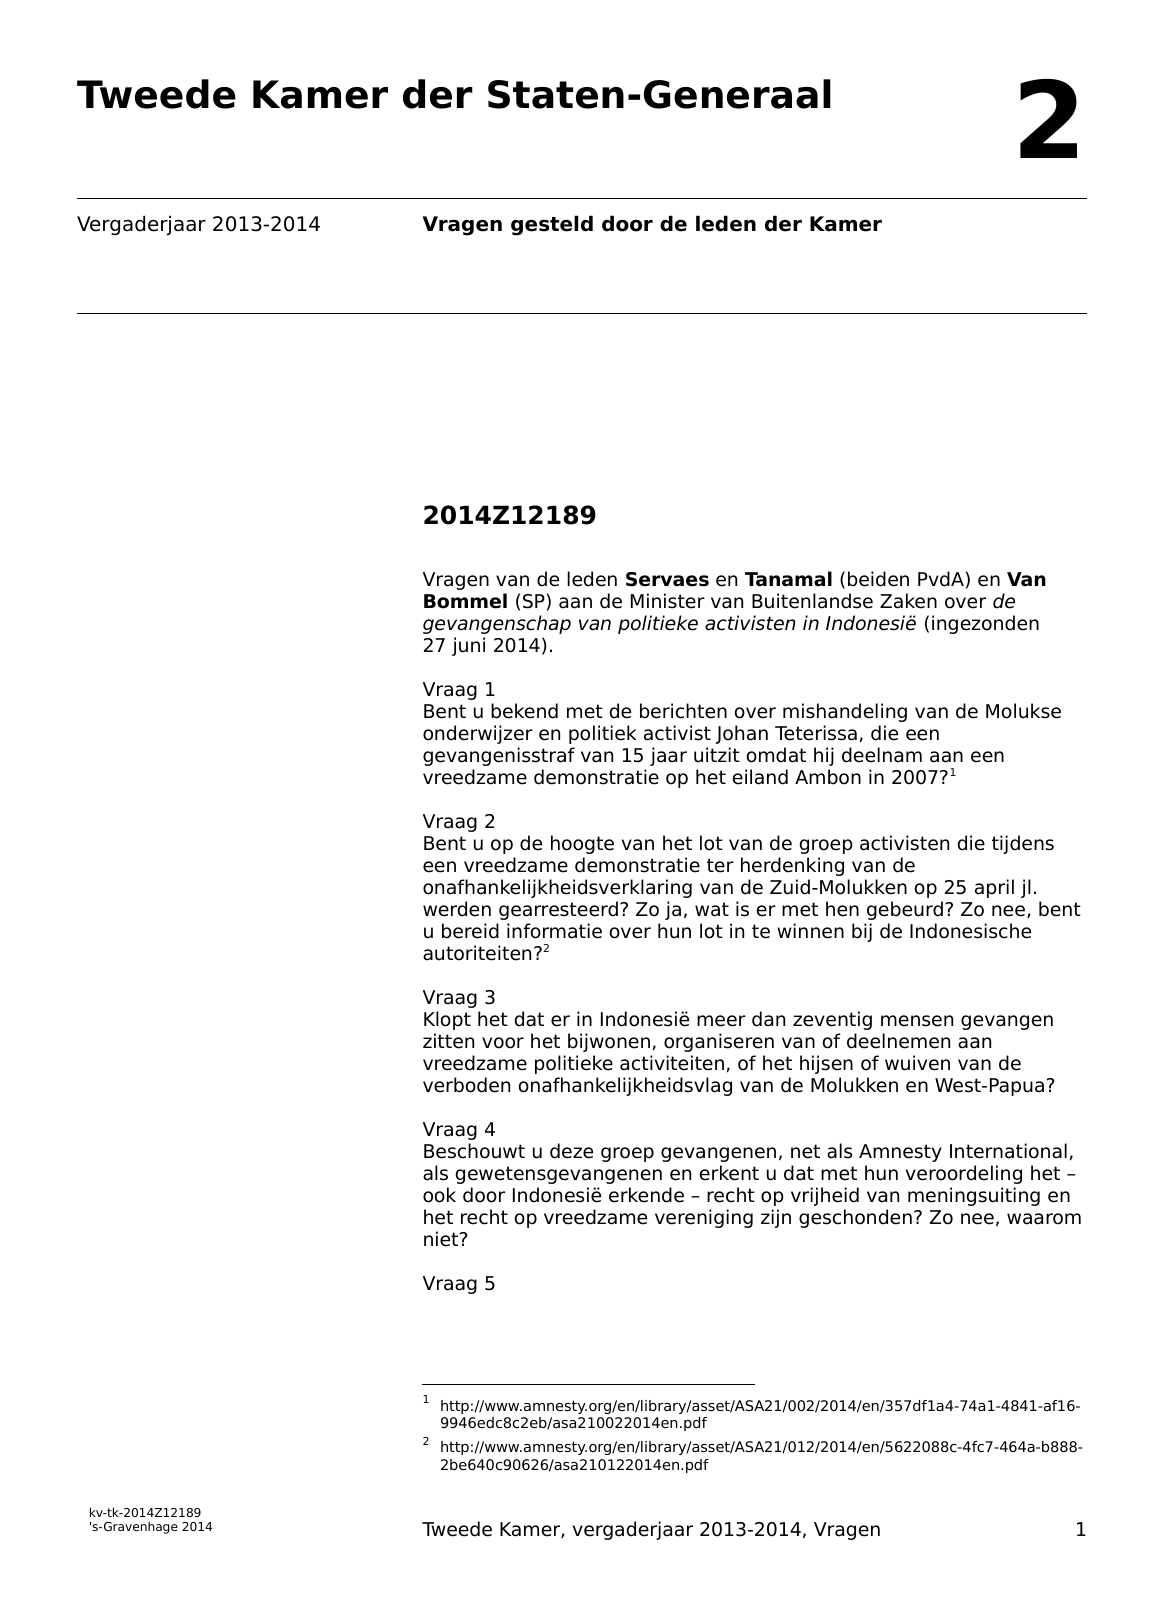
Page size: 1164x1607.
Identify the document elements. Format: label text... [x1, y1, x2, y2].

text Vraag 3 [422, 987, 1087, 1009]
text Vraag 4 [422, 1119, 1087, 1141]
text Vragen van de leden Servaes en Tanamal (beiden PvdA) en Van Bommel (SP) aan de Minister van Buitenlandse Zaken over de gevangenschap van politieke activisten in Indonesië (ingezonden 27 juni 2014). [422, 569, 1087, 657]
text Vraag 1 [422, 679, 1087, 701]
text kv-tk-2014Z12189 [88, 1506, 323, 1520]
text Bent u bekend met de berichten over mishandeling van de Molukse onderwijzer en politiek activist Johan Teterissa, die een gevangenisstraf van 15 jaar uitzit omdat hij deelnam aan een vreedzame demonstratie op het eiland Ambon in 2007? [422, 701, 1087, 789]
table_cell Vergaderjaar 2013-2014 [77, 199, 422, 313]
text http://www.amnesty.org/en/library/asset/ASA21/002/2014/en/357df1a4-74a1-4841-af16-9946edc8c2eb/asa210022014en.pdf [422, 1393, 1087, 1432]
text 2014Z12189 [422, 501, 1087, 531]
text Klopt het dat er in Indonesië meer dan zeventig mensen gevangen zitten voor het bijwonen, organiseren van of deelnemen aan vreedzame politieke activiteiten, of het hijsen of wuiven van de verboden onafhankelijkheidsvlag van de Molukken en West-Papua? [422, 1009, 1087, 1097]
text 's-Gravenhage 2014 [88, 1520, 323, 1534]
text http://www.amnesty.org/en/library/asset/ASA21/012/2014/en/5622088c-4fc7-464a-b888-2be640c90626/asa210122014en.pdf [422, 1435, 1087, 1474]
table_cell Vragen gesteld door de leden der Kamer [422, 199, 1087, 313]
table_header 2 [886, 59, 1087, 198]
table_header Tweede Kamer der Staten-Generaal [77, 59, 886, 198]
text Bent u op de hoogte van het lot van de groep activisten die tijdens een vreedzame demonstratie ter herdenking van de onafhankelijkheidsverklaring van de Zuid-Molukken op 25 april jl. werden gearresteerd? Zo ja, wat is er met hen gebeurd? Zo nee, bent u bereid informatie over hun lot in te winnen bij de Indonesische autoriteiten? [422, 833, 1087, 965]
text Vraag 2 [422, 811, 1087, 833]
text Vraag 5 [422, 1273, 1087, 1295]
text Beschouwt u deze groep gevangenen, net als Amnesty International, als gewetensgevangenen en erkent u dat met hun veroordeling het – ook door Indonesië erkende – recht op vrijheid van meningsuiting en het recht op vreedzame vereniging zijn geschonden? Zo nee, waarom niet? [422, 1141, 1087, 1251]
